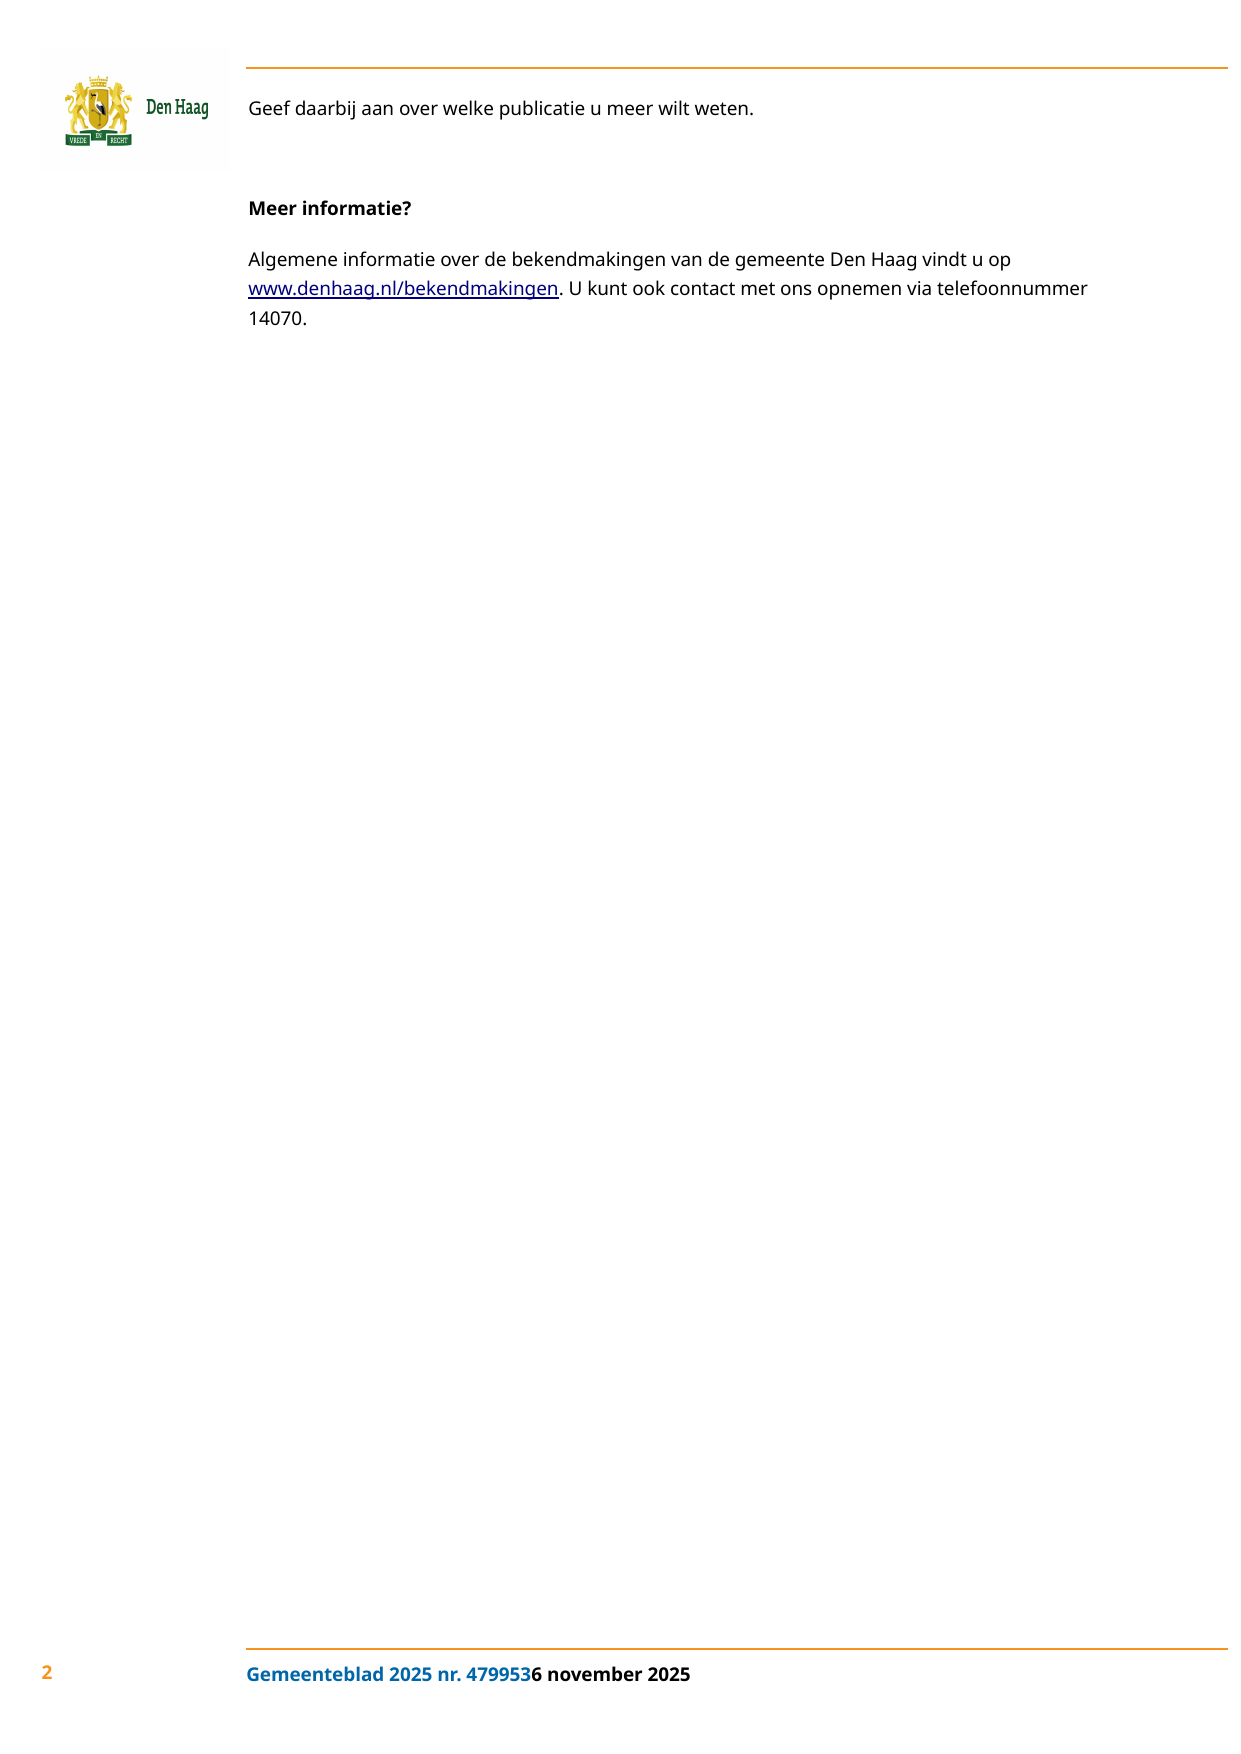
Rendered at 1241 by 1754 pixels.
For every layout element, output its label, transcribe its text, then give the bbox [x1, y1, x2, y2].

text Geef daarbij aan over welke publicatie u meer wilt weten. [248, 95, 1152, 121]
text Meer informatie? [248, 196, 1152, 221]
picture [41, 47, 231, 172]
text Algemene informatie over de bekendmakingen van de gemeente Den Haag vindt u op www.denhaag.nl/bekendmakingen. U kunt ook contact met ons opnemen via telefoonnummer 14070. [248, 246, 1152, 331]
